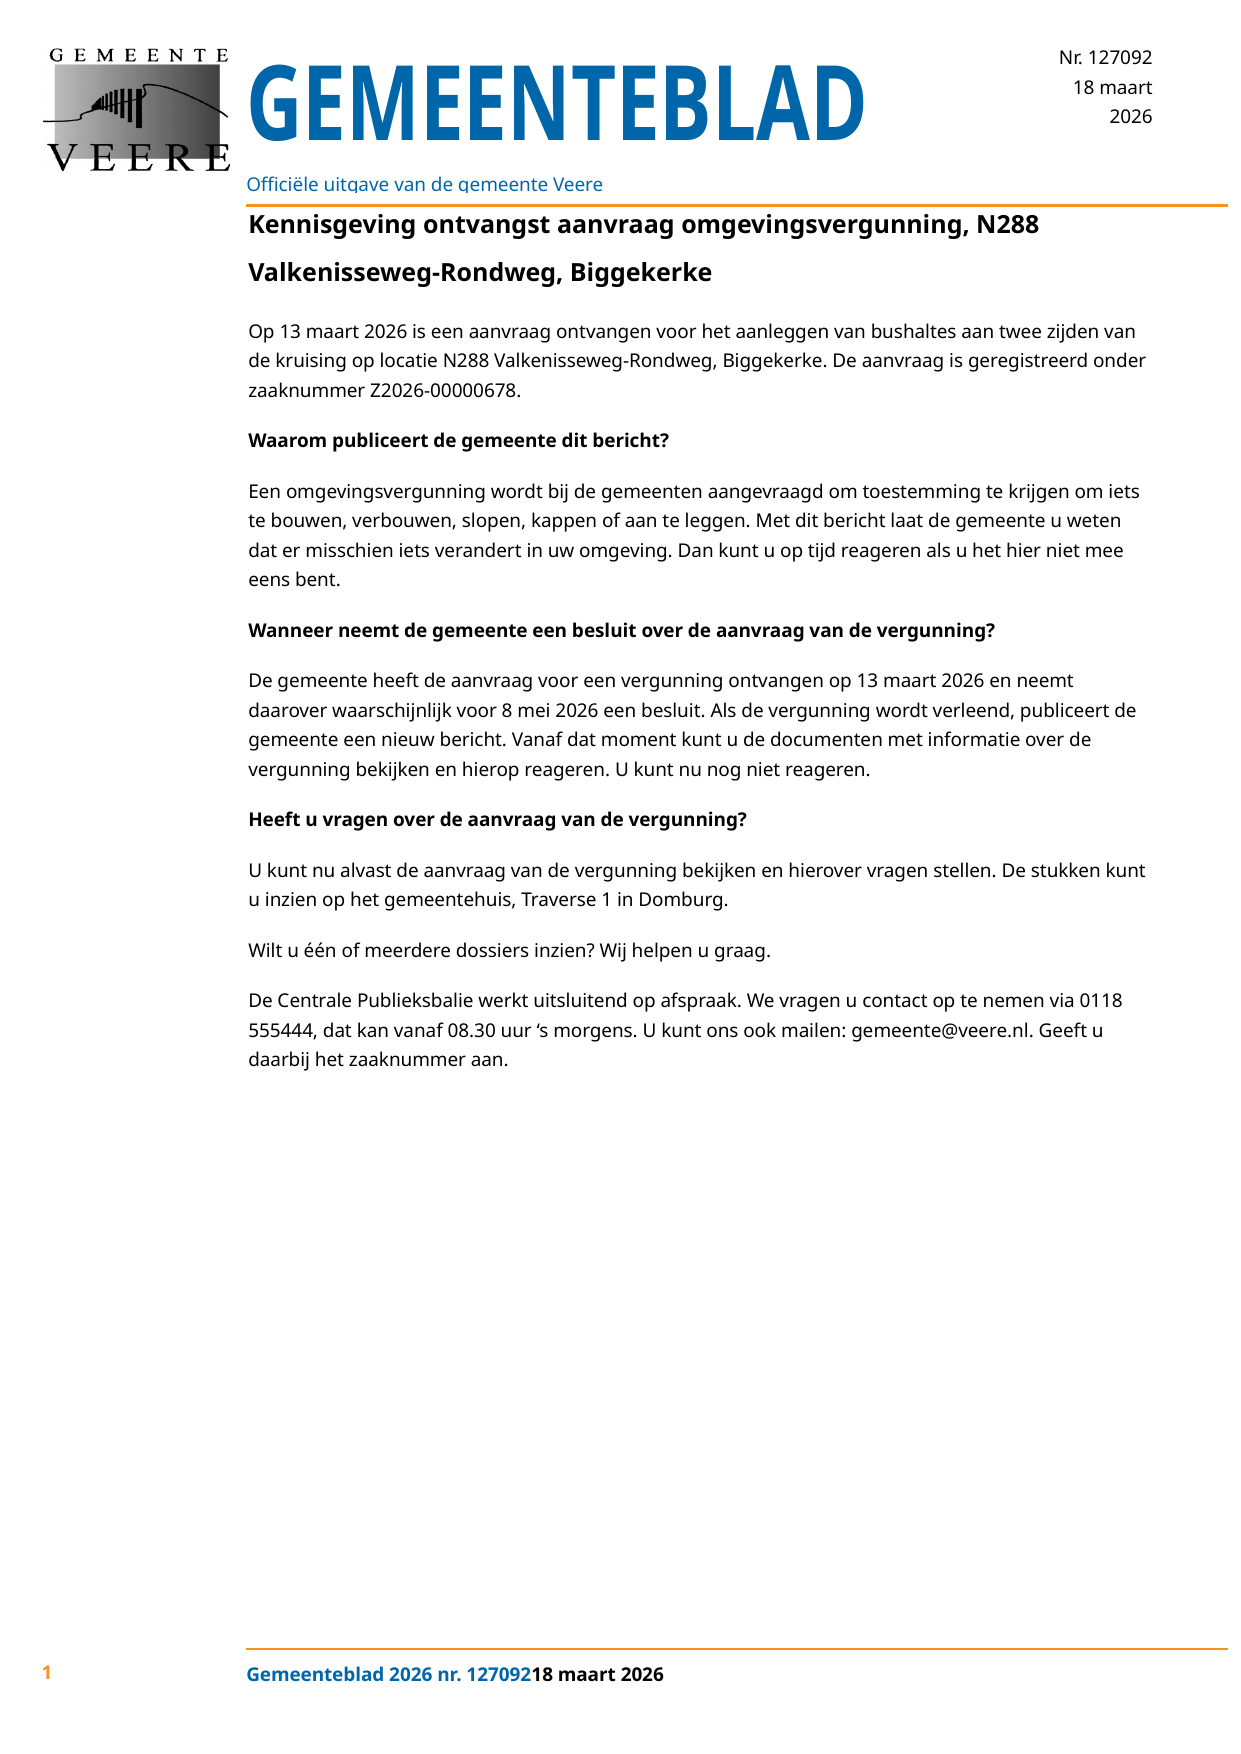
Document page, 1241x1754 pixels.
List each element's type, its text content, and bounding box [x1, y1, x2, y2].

text Wilt u één of meerdere dossiers inzien? Wij helpen u graag. [248, 937, 1152, 963]
picture [41, 47, 231, 172]
text Op 13 maart 2026 is een aanvraag ontvangen voor het aanleggen van bushaltes aan twee zijden van de kruising op locatie N288 Valkenisseweg-Rondweg, Biggekerke. De aanvraag is geregistreerd onder zaaknummer Z2026-00000678. [248, 318, 1152, 403]
text Heeft u vragen over de aanvraag van de vergunning? [248, 807, 1152, 832]
text De Centrale Publieksbalie werkt uitsluitend op afspraak. We vragen u contact op te nemen via 0118 555444, dat kan vanaf 08.30 uur ‘s morgens. U kunt ons ook mailen: gemeente@veere.nl. Geeft u daarbij het zaaknummer aan. [248, 987, 1152, 1072]
text De gemeente heeft de aanvraag voor een vergunning ontvangen op 13 maart 2026 en neemt daarover waarschijnlijk voor 8 mei 2026 een besluit. Als de vergunning wordt verleend, publiceert de gemeente een nieuw bericht. Vanaf dat moment kunt u de documenten met informatie over de vergunning bekijken en hierop reageren. U kunt nu nog niet reageren. [248, 667, 1152, 782]
text Kennisgeving ontvangst aanvraag omgevingsvergunning, N288 Valkenisseweg-Rondweg, Biggekerke [248, 207, 1152, 288]
text U kunt nu alvast de aanvraag van de vergunning bekijken en hierover vragen stellen. De stukken kunt u inzien op het gemeentehuis, Traverse 1 in Domburg. [248, 857, 1152, 912]
text Wanneer neemt de gemeente een besluit over de aanvraag van de vergunning? [248, 617, 1152, 643]
text Een omgevingsvergunning wordt bij de gemeenten aangevraagd om toestemming te krijgen om iets te bouwen, verbouwen, slopen, kappen of aan te leggen. Met dit bericht laat de gemeente u weten dat er misschien iets verandert in uw omgeving. Dan kunt u op tijd reageren als u het hier niet mee eens bent. [248, 478, 1152, 592]
text Waarom publiceert de gemeente dit bericht? [248, 427, 1152, 453]
